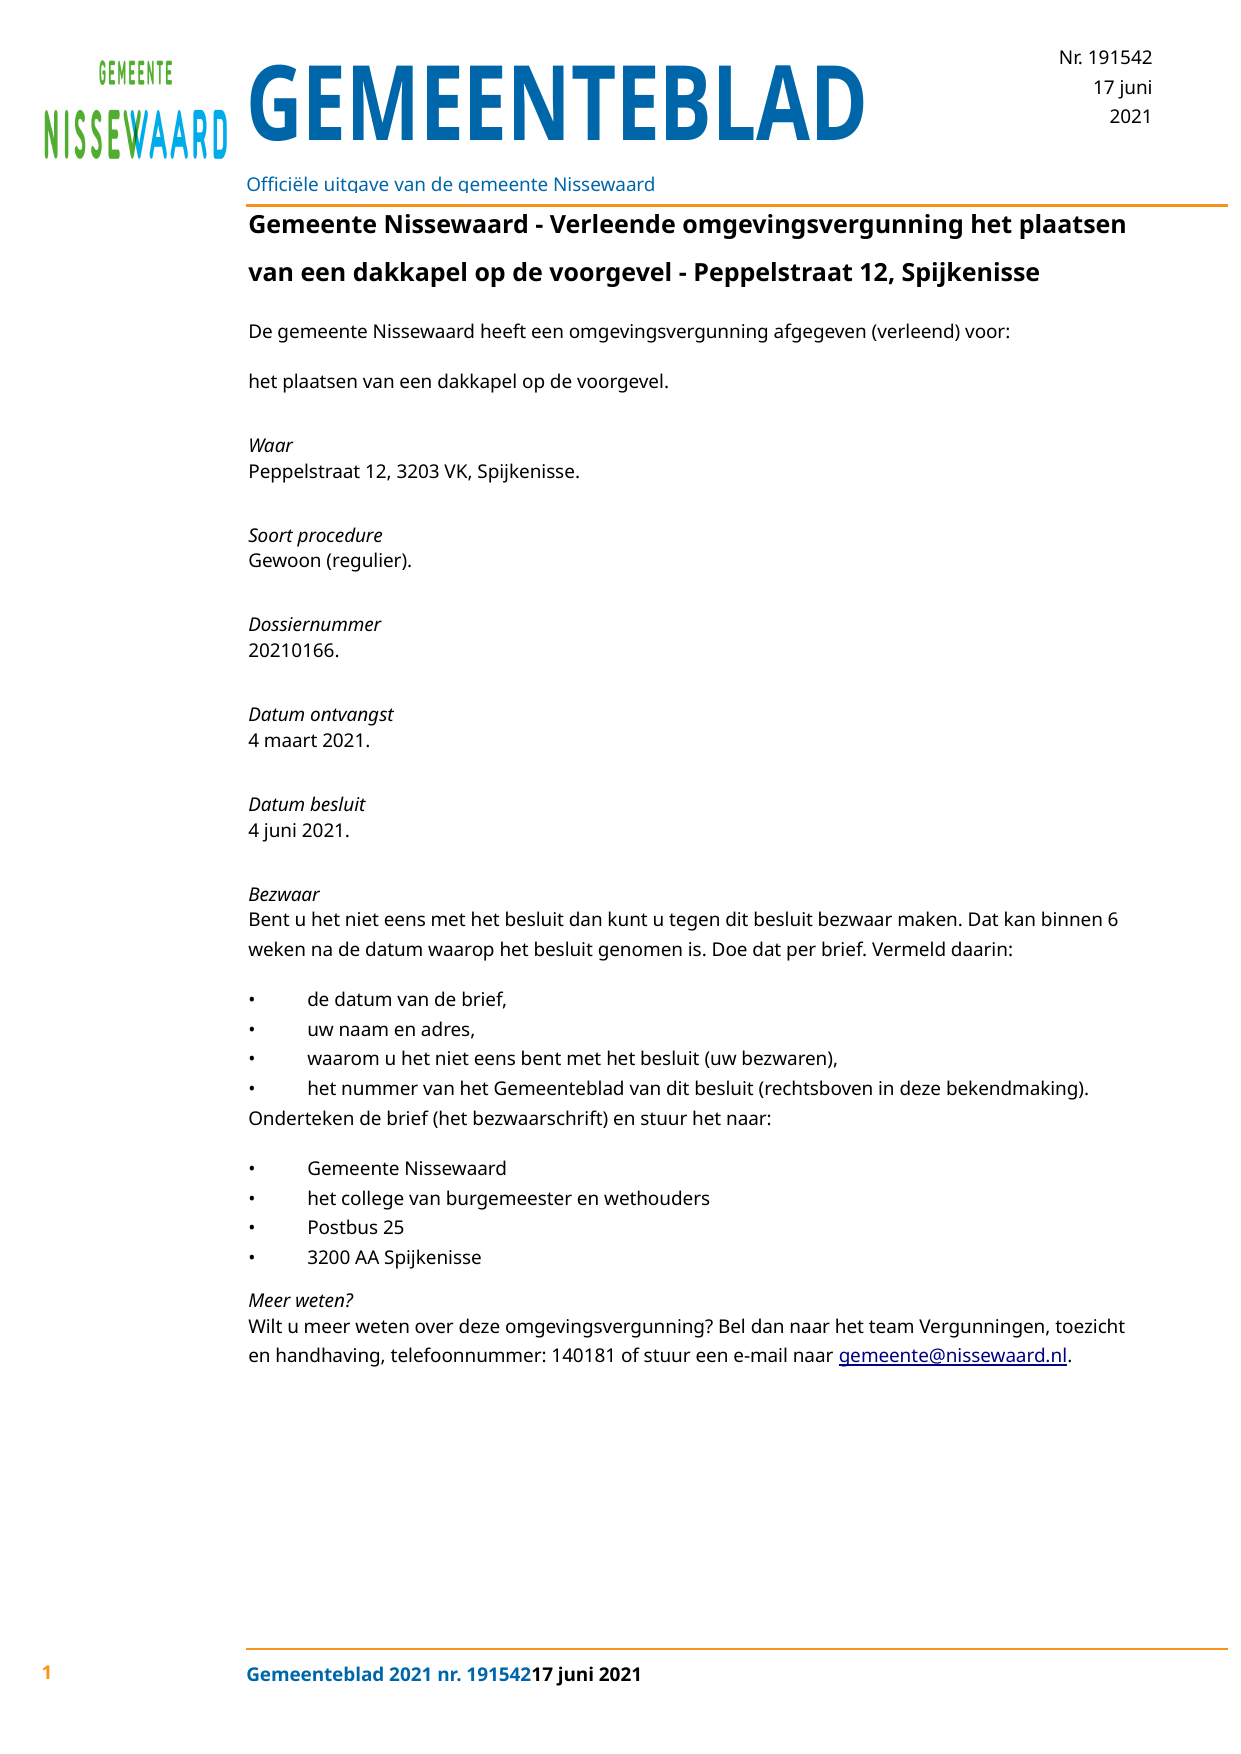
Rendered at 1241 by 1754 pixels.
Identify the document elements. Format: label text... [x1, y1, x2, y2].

list het college van burgemeester en wethouders [248, 1185, 1152, 1211]
text Soort procedure [248, 522, 1152, 548]
text Gewoon (regulier). [248, 548, 1152, 573]
list Gemeente Nissewaard [248, 1155, 1152, 1181]
text Datum besluit [248, 791, 1152, 817]
text het plaatsen van een dakkapel op de voorgevel. [248, 368, 1152, 394]
text 4 maart 2021. [248, 727, 1152, 753]
text Waar [248, 432, 1152, 458]
text Datum ontvangst [248, 701, 1152, 727]
text Bent u het niet eens met het besluit dan kunt u tegen dit besluit bezwaar maken. Dat kan binnen 6 weken na de datum waarop het besluit genomen is. Doe dat per brief. Vermeld daarin: [248, 906, 1152, 962]
list Postbus 25 [248, 1214, 1152, 1240]
text Bezwaar [248, 881, 1152, 906]
list uw naam en adres, [248, 1016, 1152, 1042]
list het nummer van het Gemeenteblad van dit besluit (rechtsboven in deze bekendmaking). [248, 1075, 1152, 1101]
text 20210166. [248, 637, 1152, 663]
list 3200 AA Spijkenisse [248, 1244, 1152, 1270]
text De gemeente Nissewaard heeft een omgevingsvergunning afgegeven (verleend) voor: [248, 318, 1152, 344]
text Onderteken de brief (het bezwaarschrift) en stuur het naar: [248, 1105, 1152, 1131]
text 4 juni 2021. [248, 817, 1152, 842]
text Dossiernummer [248, 612, 1152, 637]
list de datum van de brief, [248, 986, 1152, 1012]
picture [41, 47, 231, 172]
text Meer weten? [248, 1287, 1152, 1313]
list waarom u het niet eens bent met het besluit (uw bezwaren), [248, 1046, 1152, 1071]
text Peppelstraat 12, 3203 VK, Spijkenisse. [248, 458, 1152, 484]
text Wilt u meer weten over deze omgevingsvergunning? Bel dan naar het team Vergunningen, toezicht en handhaving, telefoonnummer: 140181 of stuur een e-mail naar gemeente@nissewaard.nl. [248, 1313, 1152, 1368]
text Gemeente Nissewaard - Verleende omgevingsvergunning het plaatsen van een dakkapel op de voorgevel - Peppelstraat 12, Spijkenisse [248, 207, 1152, 288]
